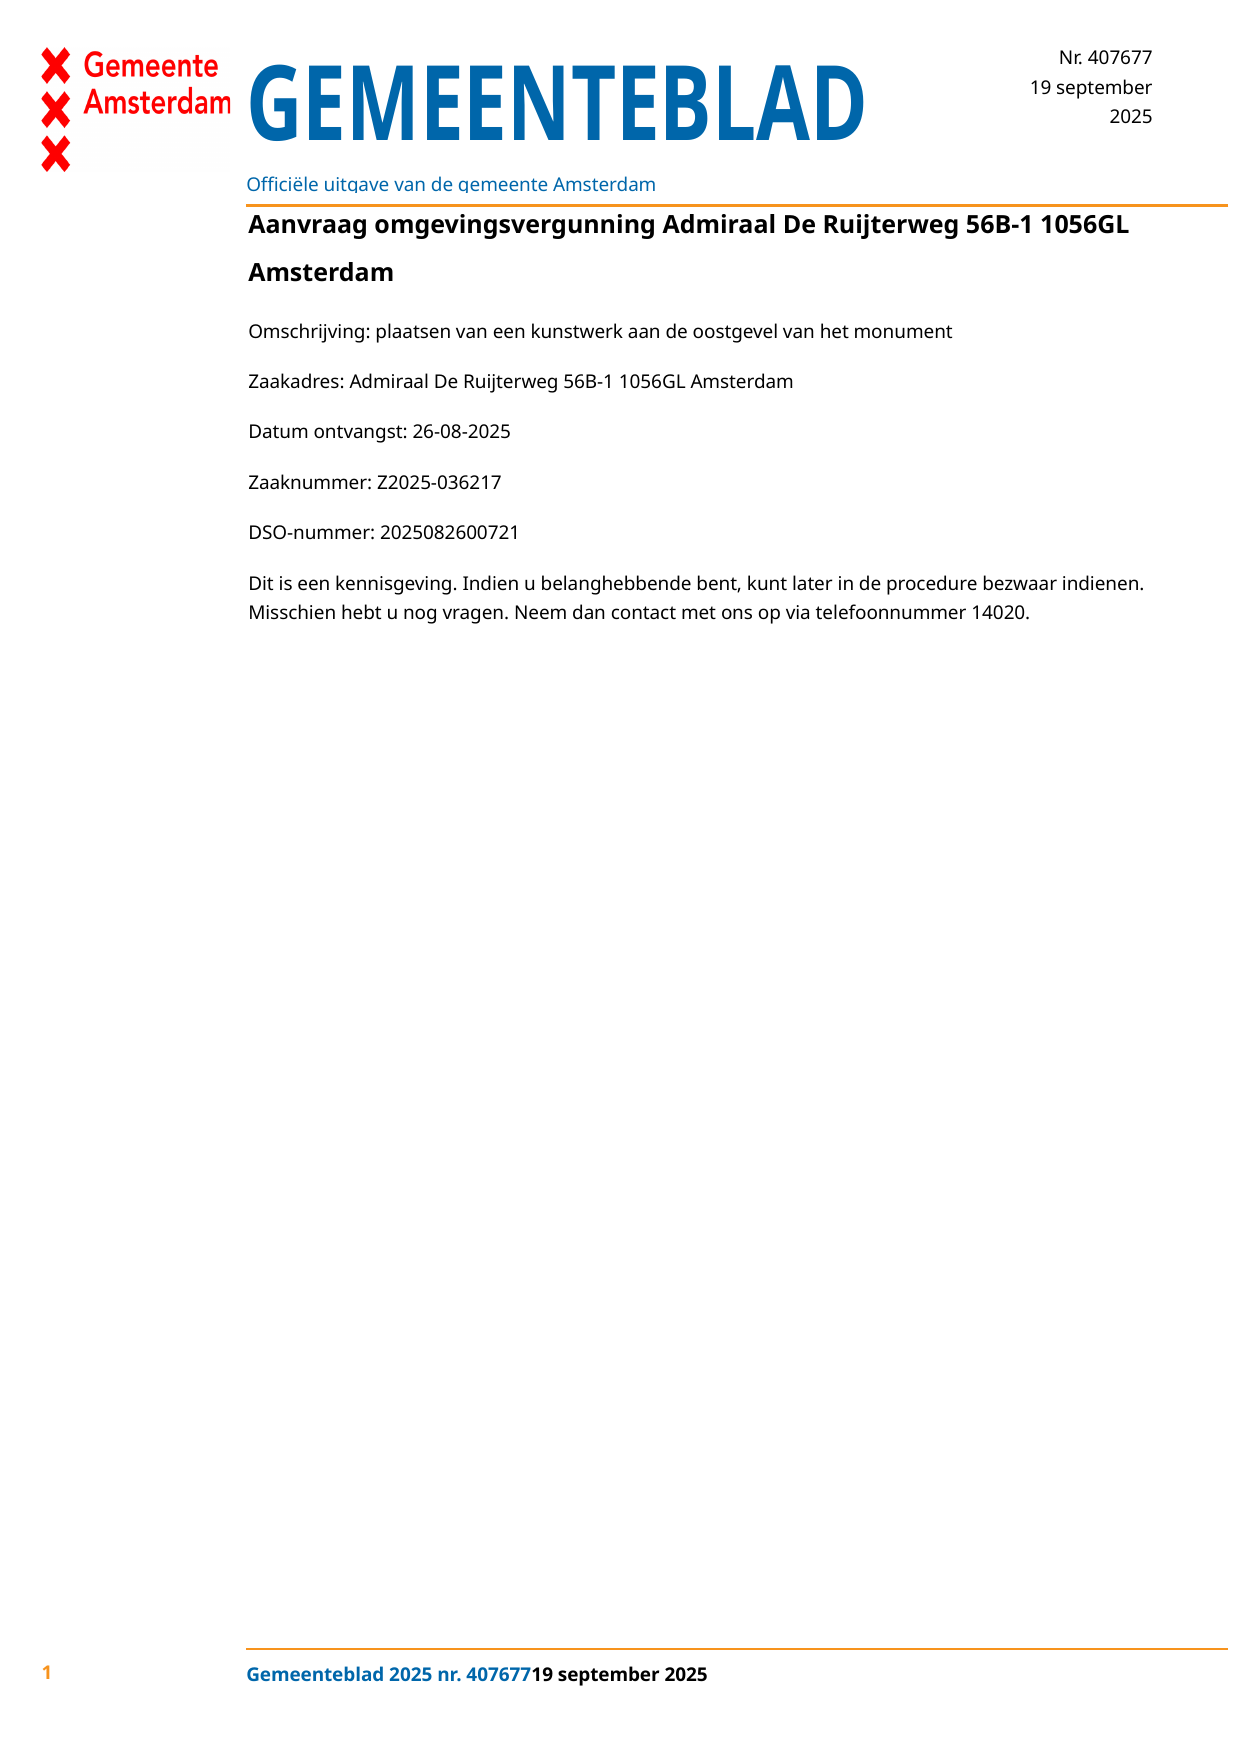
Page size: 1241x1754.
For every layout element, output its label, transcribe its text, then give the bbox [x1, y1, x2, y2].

text Zaaknummer: Z2025-036217 [248, 469, 1152, 495]
text Dit is een kennisgeving. Indien u belanghebbende bent, kunt later in de procedure bezwaar indienen. Misschien hebt u nog vragen. Neem dan contact met ons op via telefoonnummer 14020. [248, 570, 1152, 625]
text Datum ontvangst: 26-08-2025 [248, 419, 1152, 444]
text Zaakadres: Admiraal De Ruijterweg 56B-1 1056GL Amsterdam [248, 368, 1152, 394]
text Omschrijving: plaatsen van een kunstwerk aan de oostgevel van het monument [248, 318, 1152, 344]
text Aanvraag omgevingsvergunning Admiraal De Ruijterweg 56B-1 1056GL Amsterdam [248, 207, 1152, 288]
picture [41, 47, 231, 172]
text DSO-nummer: 2025082600721 [248, 519, 1152, 545]
